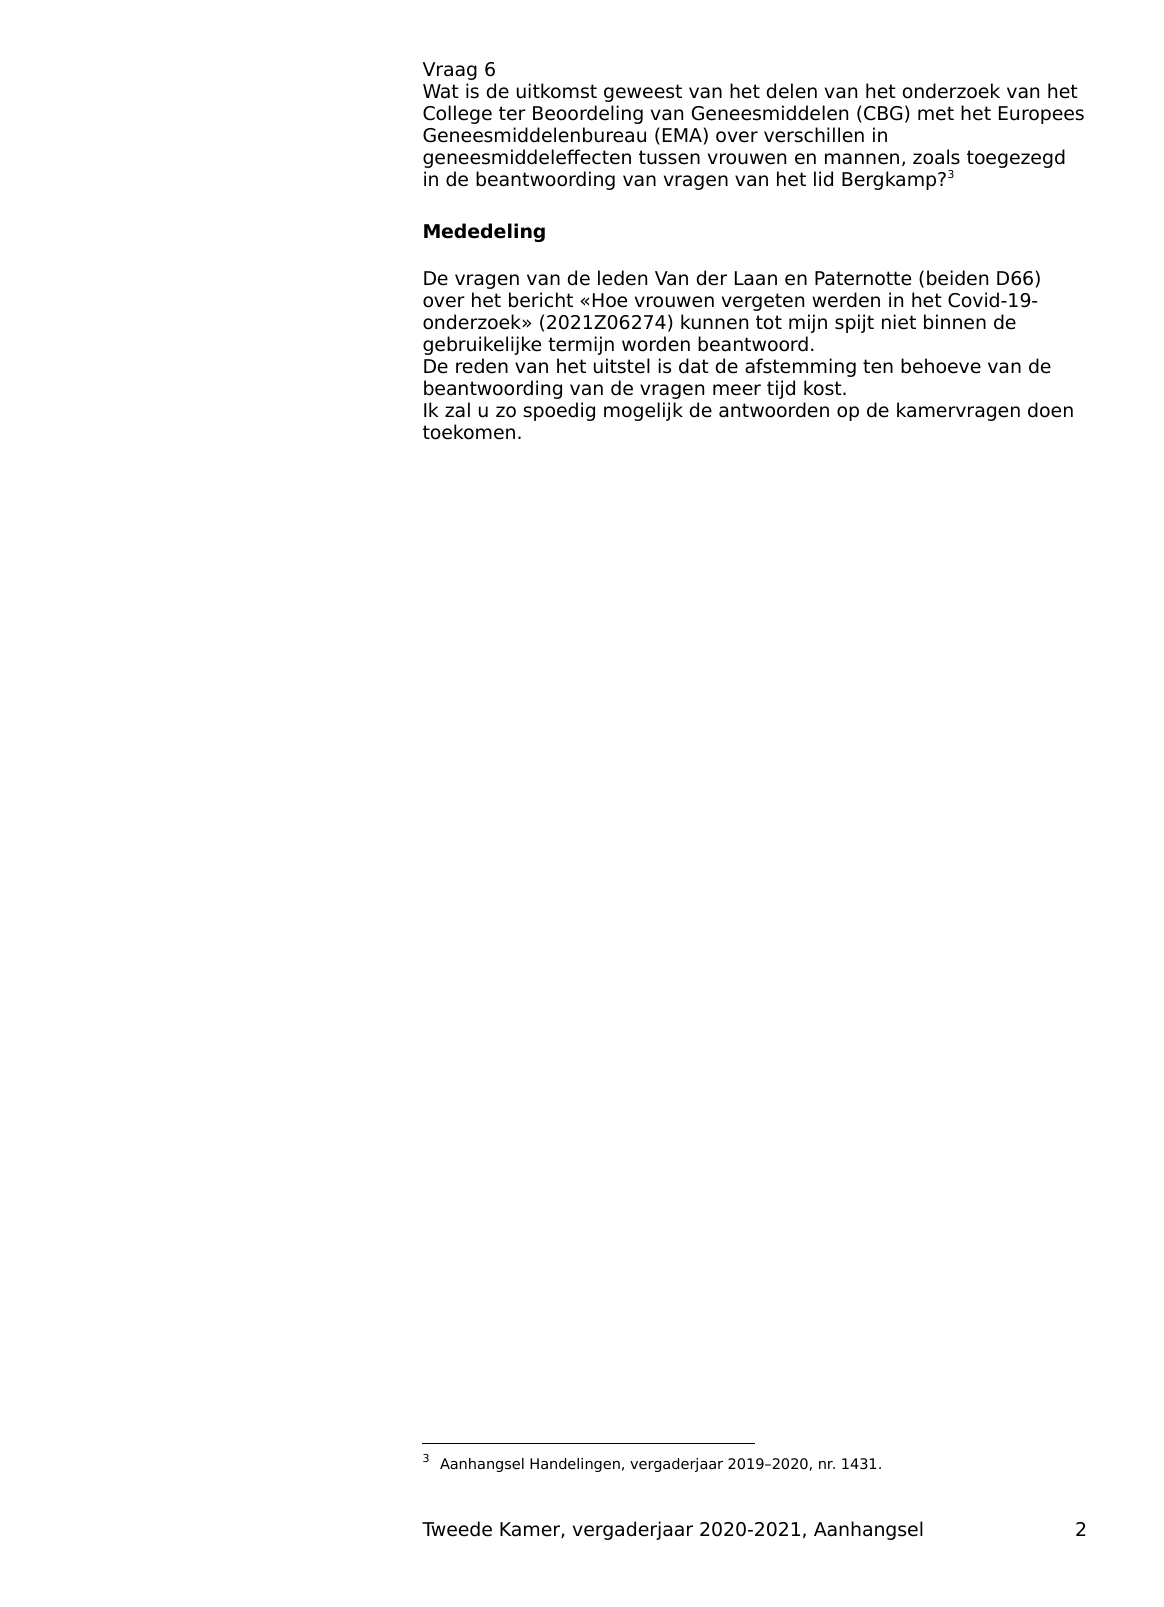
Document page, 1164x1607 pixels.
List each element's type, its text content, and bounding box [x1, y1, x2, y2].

text Ik zal u zo spoedig mogelijk de antwoorden op de kamervragen doen toekomen. [422, 400, 1087, 444]
subtitle Mededeling [422, 221, 1087, 243]
text Aanhangsel Handelingen, vergaderjaar 2019–2020, nr. 1431. [422, 1452, 1087, 1474]
text Wat is de uitkomst geweest van het delen van het onderzoek van het College ter Beoordeling van Geneesmiddelen (CBG) met het Europees Geneesmiddelenbureau (EMA) over verschillen in geneesmiddeleffecten tussen vrouwen en mannen, zoals toegezegd in de beantwoording van vragen van het lid Bergkamp? [422, 81, 1087, 191]
text De vragen van de leden Van der Laan en Paternotte (beiden D66) over het bericht «Hoe vrouwen vergeten werden in het Covid-19-onderzoek» (2021Z06274) kunnen tot mijn spijt niet binnen de gebruikelijke termijn worden beantwoord. [422, 268, 1087, 356]
text De reden van het uitstel is dat de afstemming ten behoeve van de beantwoording van de vragen meer tijd kost. [422, 356, 1087, 400]
text Vraag 6 [422, 59, 1087, 81]
